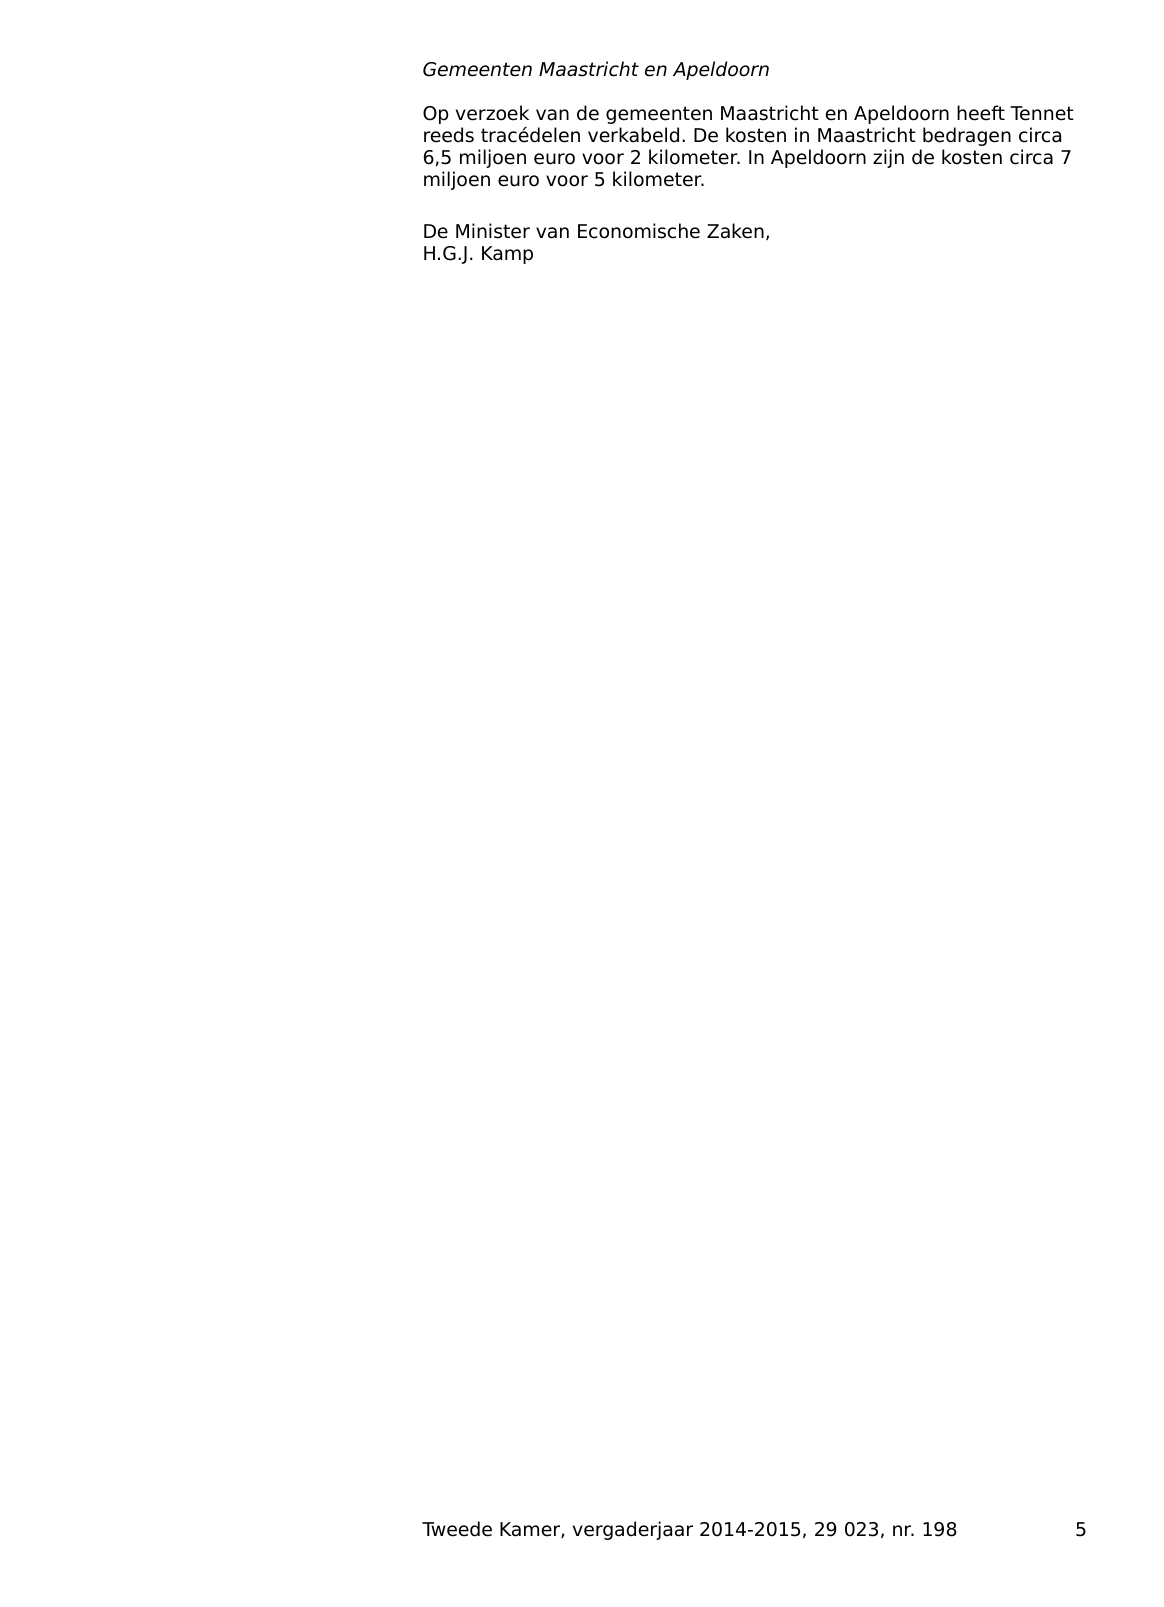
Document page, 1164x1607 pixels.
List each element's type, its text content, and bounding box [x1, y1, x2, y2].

subtitle Gemeenten Maastricht en Apeldoorn [422, 59, 1087, 81]
text De Minister van Economische Zaken, H.G.J. Kamp [422, 221, 1087, 265]
text Op verzoek van de gemeenten Maastricht en Apeldoorn heeft Tennet reeds tracédelen verkabeld. De kosten in Maastricht bedragen circa 6,5 miljoen euro voor 2 kilometer. In Apeldoorn zijn de kosten circa 7 miljoen euro voor 5 kilometer. [422, 103, 1087, 191]
